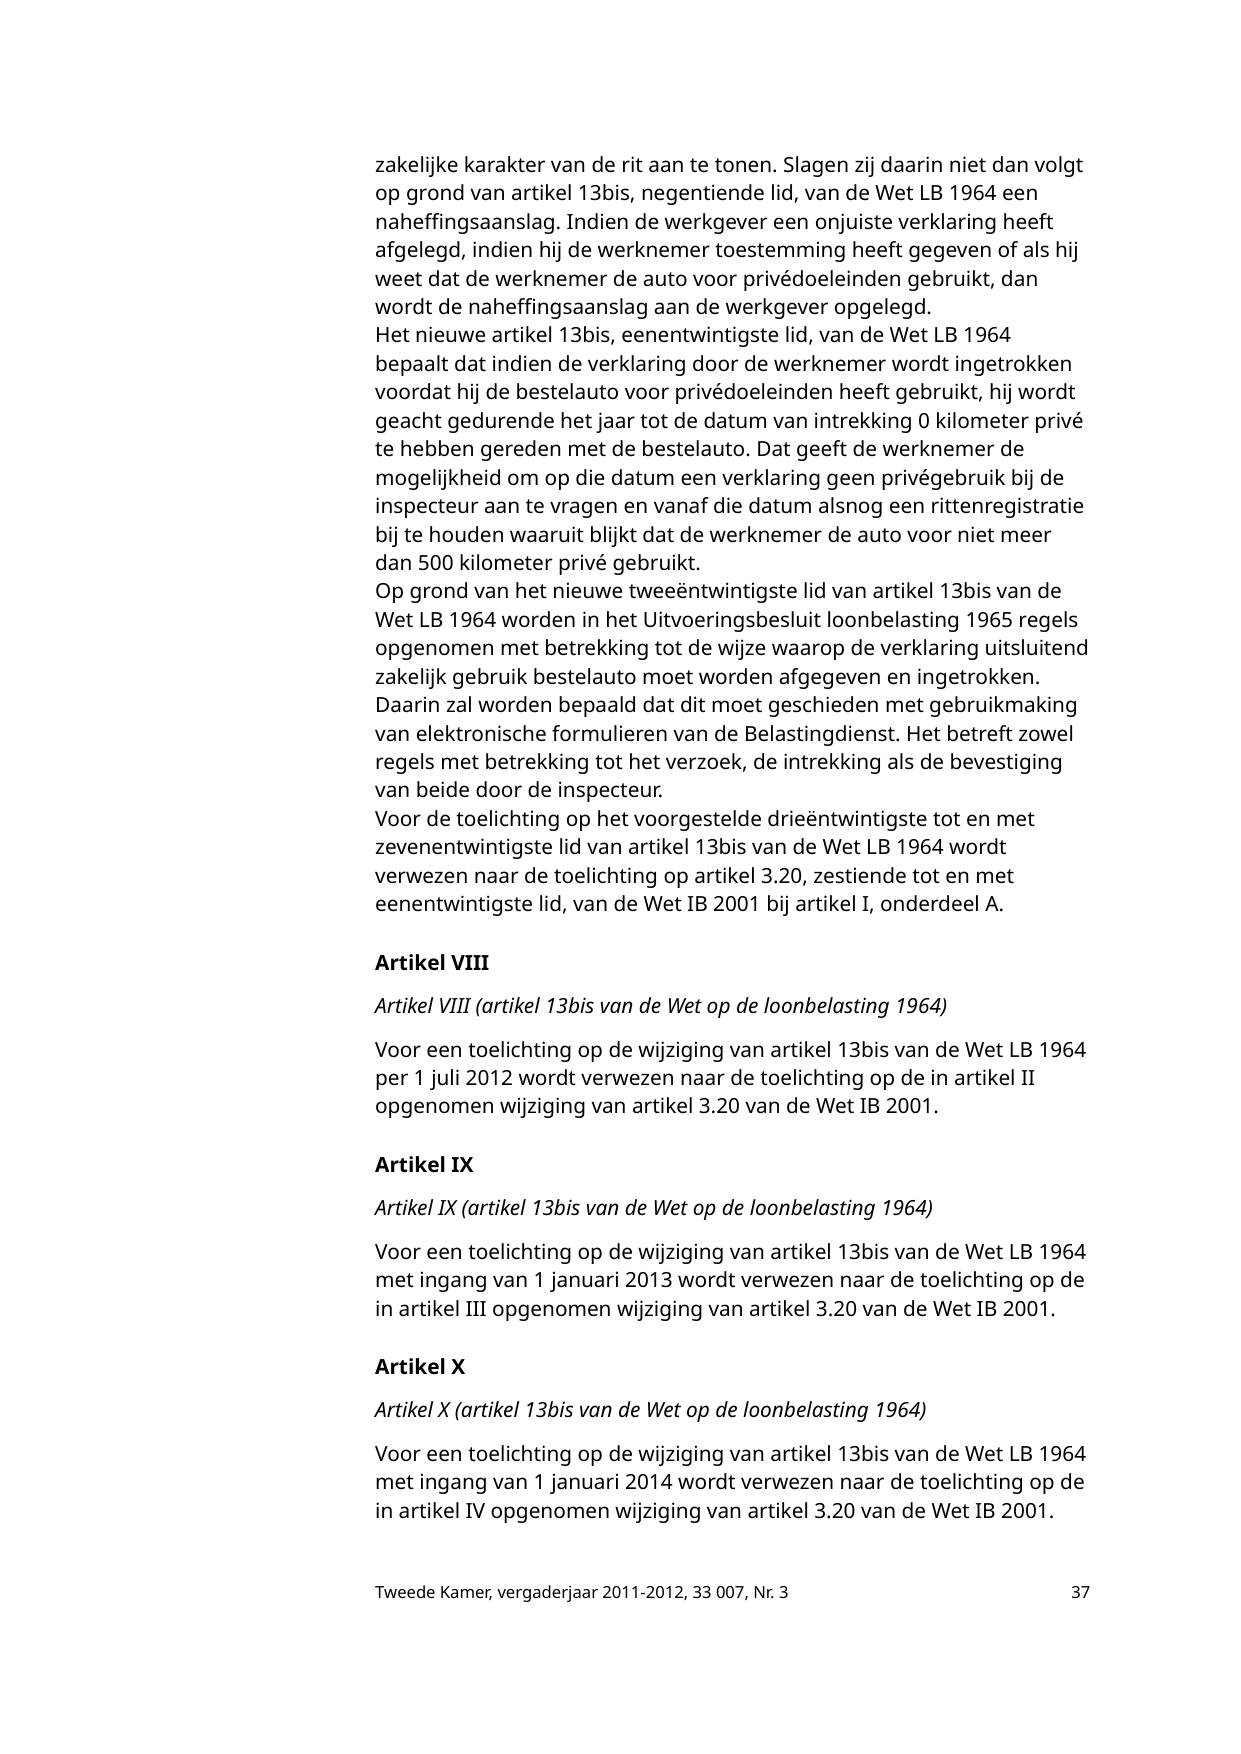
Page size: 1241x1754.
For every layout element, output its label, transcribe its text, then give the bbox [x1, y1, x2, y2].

text Artikel IX [375, 1150, 1090, 1178]
text zakelijke karakter van de rit aan te tonen. Slagen zij daarin niet dan volgt op grond van artikel 13bis, negentiende lid, van de Wet LB 1964 een naheffingsaanslag. Indien de werkgever een onjuiste verklaring heeft afgelegd, indien hij de werknemer toestemming heeft gegeven of als hij weet dat de werknemer de auto voor privédoeleinden gebruikt, dan wordt de naheffingsaanslag aan de werkgever opgelegd. [375, 150, 1090, 321]
text Voor een toelichting op de wijziging van artikel 13bis van de Wet LB 1964 per 1 juli 2012 wordt verwezen naar de toelichting op de in artikel II opgenomen wijziging van artikel 3.20 van de Wet IB 2001. [375, 1035, 1090, 1120]
text Voor een toelichting op de wijziging van artikel 13bis van de Wet LB 1964 met ingang van 1 januari 2014 wordt verwezen naar de toelichting op de in artikel IV opgenomen wijziging van artikel 3.20 van de Wet IB 2001. [375, 1439, 1090, 1524]
text Artikel VIII (artikel 13bis van de Wet op de loonbelasting 1964) [375, 991, 1090, 1020]
text Artikel VIII [375, 948, 1090, 976]
text Voor de toelichting op het voorgestelde drieëntwintigste tot en met zevenentwintigste lid van artikel 13bis van de Wet LB 1964 wordt verwezen naar de toelichting op artikel 3.20, zestiende tot en met eenentwintigste lid, van de Wet IB 2001 bij artikel I, onderdeel A. [375, 804, 1090, 918]
text Het nieuwe artikel 13bis, eenentwintigste lid, van de Wet LB 1964 bepaalt dat indien de verklaring door de werknemer wordt ingetrokken voordat hij de bestelauto voor privédoeleinden heeft gebruikt, hij wordt geacht gedurende het jaar tot de datum van intrekking 0 kilometer privé te hebben gereden met de bestelauto. Dat geeft de werknemer de mogelijkheid om op die datum een verklaring geen privégebruik bij de inspecteur aan te vragen en vanaf die datum alsnog een rittenregistratie bij te houden waaruit blijkt dat de werknemer de auto voor niet meer dan 500 kilometer privé gebruikt. [375, 321, 1090, 577]
text Artikel IX (artikel 13bis van de Wet op de loonbelasting 1964) [375, 1193, 1090, 1222]
text Artikel X [375, 1352, 1090, 1381]
text Op grond van het nieuwe tweeëntwintigste lid van artikel 13bis van de Wet LB 1964 worden in het Uitvoeringsbesluit loonbelasting 1965 regels opgenomen met betrekking tot de wijze waarop de verklaring uitsluitend zakelijk gebruik bestelauto moet worden afgegeven en ingetrokken. Daarin zal worden bepaald dat dit moet geschieden met gebruikmaking van elektronische formulieren van de Belastingdienst. Het betreft zowel regels met betrekking tot het verzoek, de intrekking als de bevestiging van beide door de inspecteur. [375, 577, 1090, 804]
text Voor een toelichting op de wijziging van artikel 13bis van de Wet LB 1964 met ingang van 1 januari 2013 wordt verwezen naar de toelichting op de in artikel III opgenomen wijziging van artikel 3.20 van de Wet IB 2001. [375, 1237, 1090, 1322]
text Artikel X (artikel 13bis van de Wet op de loonbelasting 1964) [375, 1396, 1090, 1424]
